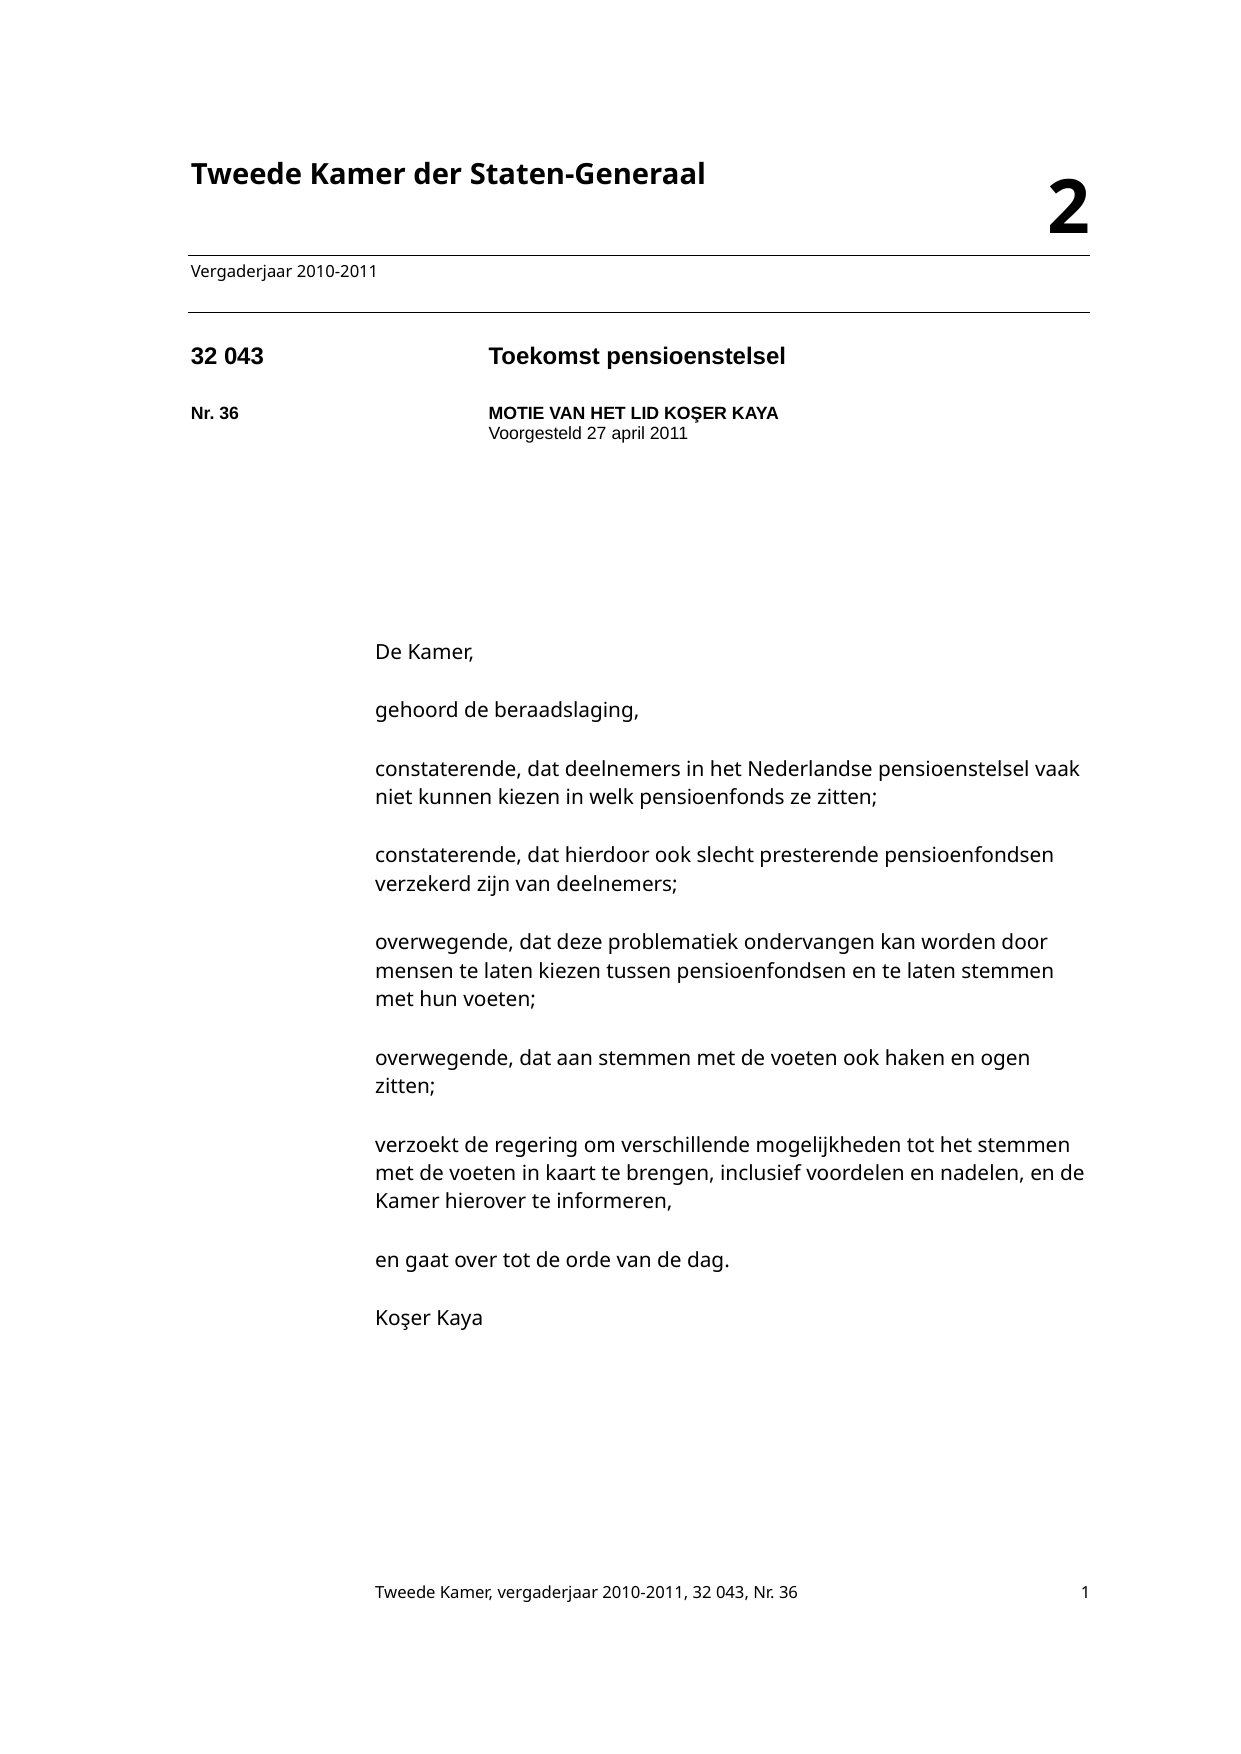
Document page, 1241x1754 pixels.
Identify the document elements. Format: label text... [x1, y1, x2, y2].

text gehoord de beraadslaging, [375, 695, 1090, 724]
text overwegende, dat aan stemmen met de voeten ook haken en ogen zitten; [375, 1043, 1090, 1100]
table_header Tweede Kamer der Staten-Generaal [188, 150, 909, 255]
text De Kamer, [375, 637, 1090, 665]
table_cell Nr. 36 [188, 399, 485, 518]
text en gaat over tot de orde van de dag. [375, 1245, 1090, 1273]
table_cell Vergaderjaar 2010-2011 [188, 256, 485, 312]
table_cell MOTIE VAN HET LID KOŞER KAYA Voorgesteld 27 april 2011 [485, 399, 1090, 518]
text constaterende, dat hierdoor ook slecht presterende pensioenfondsen verzekerd zijn van deelnemers; [375, 841, 1090, 897]
text overwegende, dat deze problematiek ondervangen kan worden door mensen te laten kiezen tussen pensioenfondsen en te laten stemmen met hun voeten; [375, 927, 1090, 1013]
text constaterende, dat deelnemers in het Nederlandse pensioenstelsel vaak niet kunnen kiezen in welk pensioenfonds ze zitten; [375, 754, 1090, 811]
table_cell [485, 313, 1090, 339]
text verzoekt de regering om verschillende mogelijkheden tot het stemmen met de voeten in kaart te brengen, inclusief voordelen en nadelen, en de Kamer hierover te informeren, [375, 1130, 1090, 1215]
table_cell [485, 256, 1090, 312]
table_cell 32 043 [188, 339, 485, 399]
table_cell [188, 313, 485, 339]
text Koşer Kaya [375, 1303, 1090, 1332]
table_cell Toekomst pensioenstelsel [485, 339, 1090, 399]
table_header 2 [910, 150, 1090, 255]
